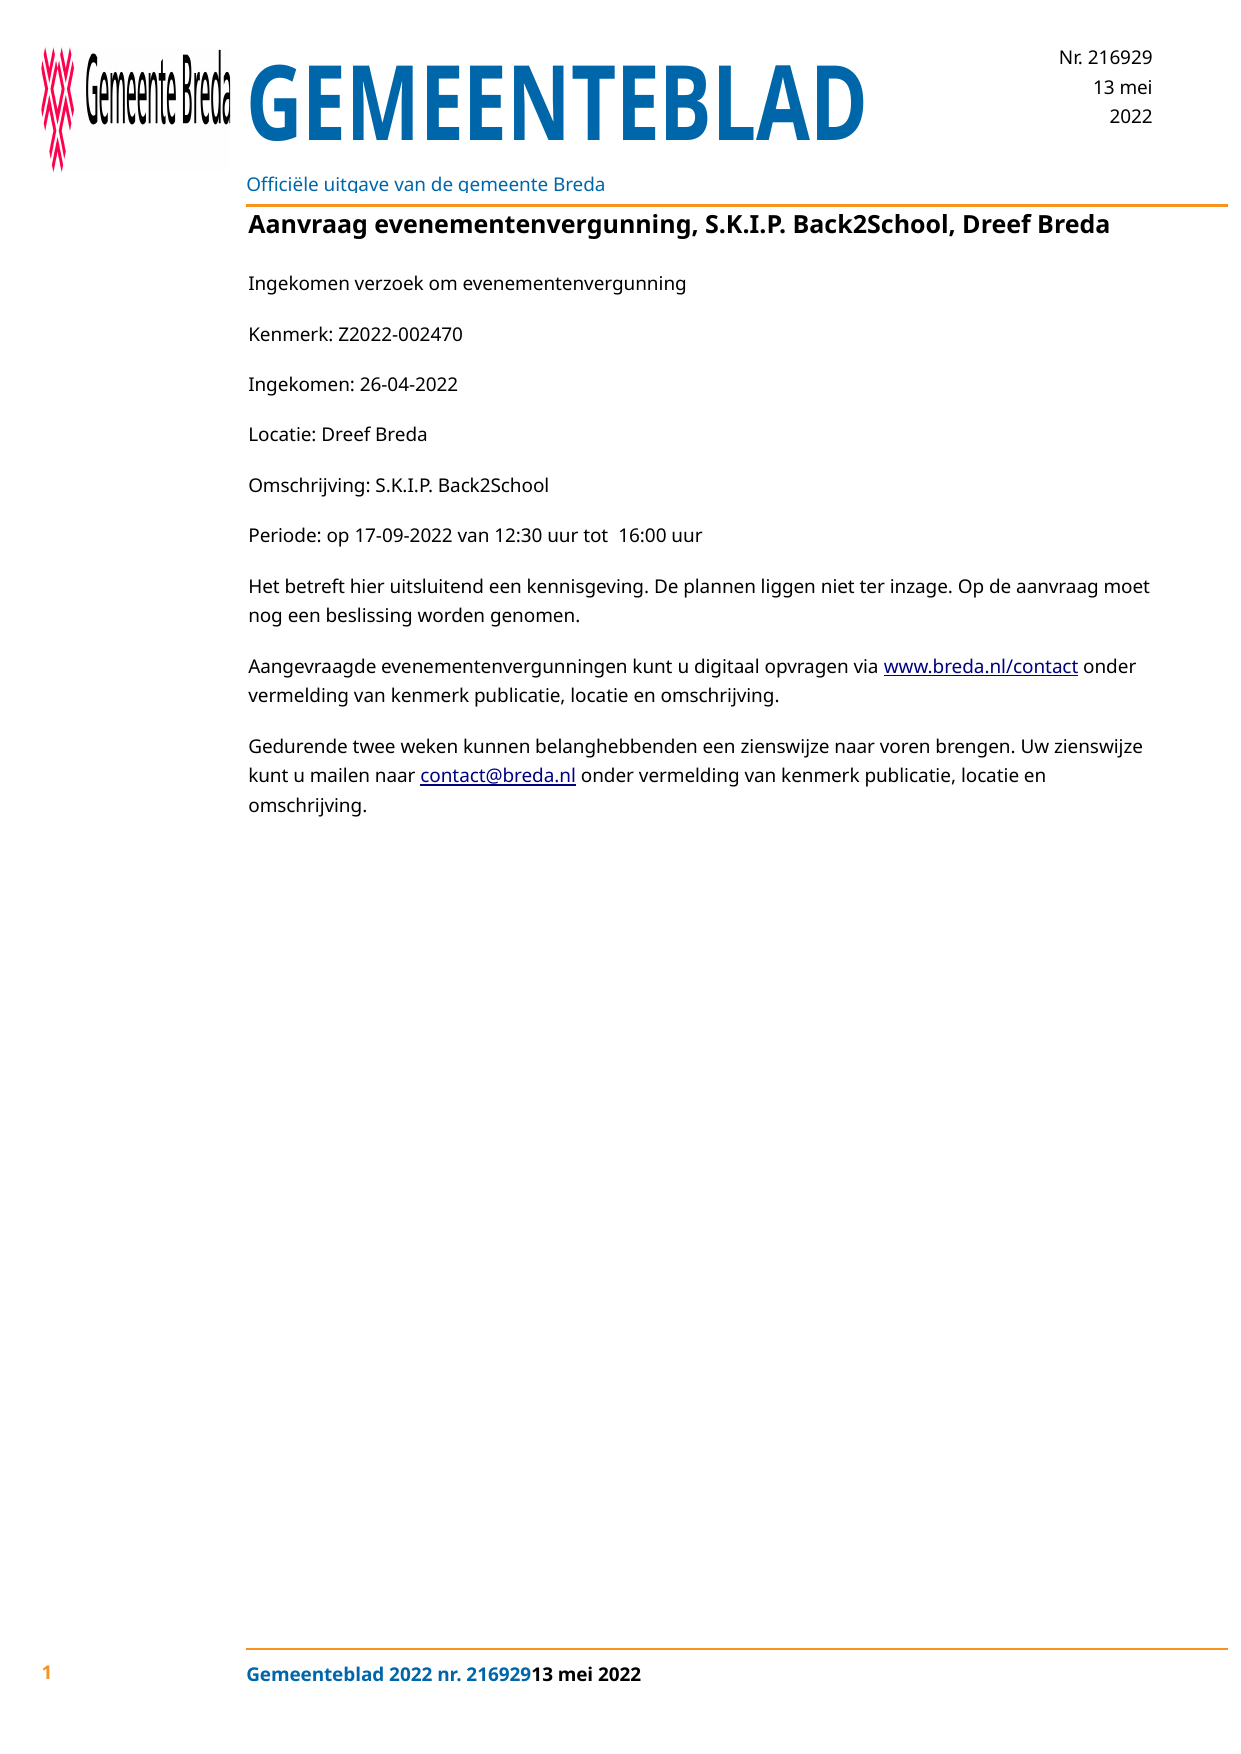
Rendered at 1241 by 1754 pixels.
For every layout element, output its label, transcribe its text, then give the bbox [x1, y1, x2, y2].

text Periode: op 17-09-2022 van 12:30 uur tot 16:00 uur [248, 522, 1152, 548]
picture [41, 47, 231, 172]
text Kenmerk: Z2022-002470 [248, 321, 1152, 346]
text Gedurende twee weken kunnen belanghebbenden een zienswijze naar voren brengen. Uw zienswijze kunt u mailen naar contact@breda.nl onder vermelding van kenmerk publicatie, locatie en omschrijving. [248, 733, 1152, 818]
text Aanvraag evenementenvergunning, S.K.I.P. Back2School, Dreef Breda [248, 207, 1152, 241]
text Ingekomen verzoek om evenementenvergunning [248, 270, 1152, 296]
text Omschrijving: S.K.I.P. Back2School [248, 472, 1152, 498]
text Aangevraagde evenementenvergunningen kunt u digitaal opvragen via www.breda.nl/contact onder vermelding van kenmerk publicatie, locatie en omschrijving. [248, 653, 1152, 708]
text Het betreft hier uitsluitend een kennisgeving. De plannen liggen niet ter inzage. Op de aanvraag moet nog een beslissing worden genomen. [248, 573, 1152, 628]
text Ingekomen: 26-04-2022 [248, 371, 1152, 397]
text Locatie: Dreef Breda [248, 422, 1152, 447]
